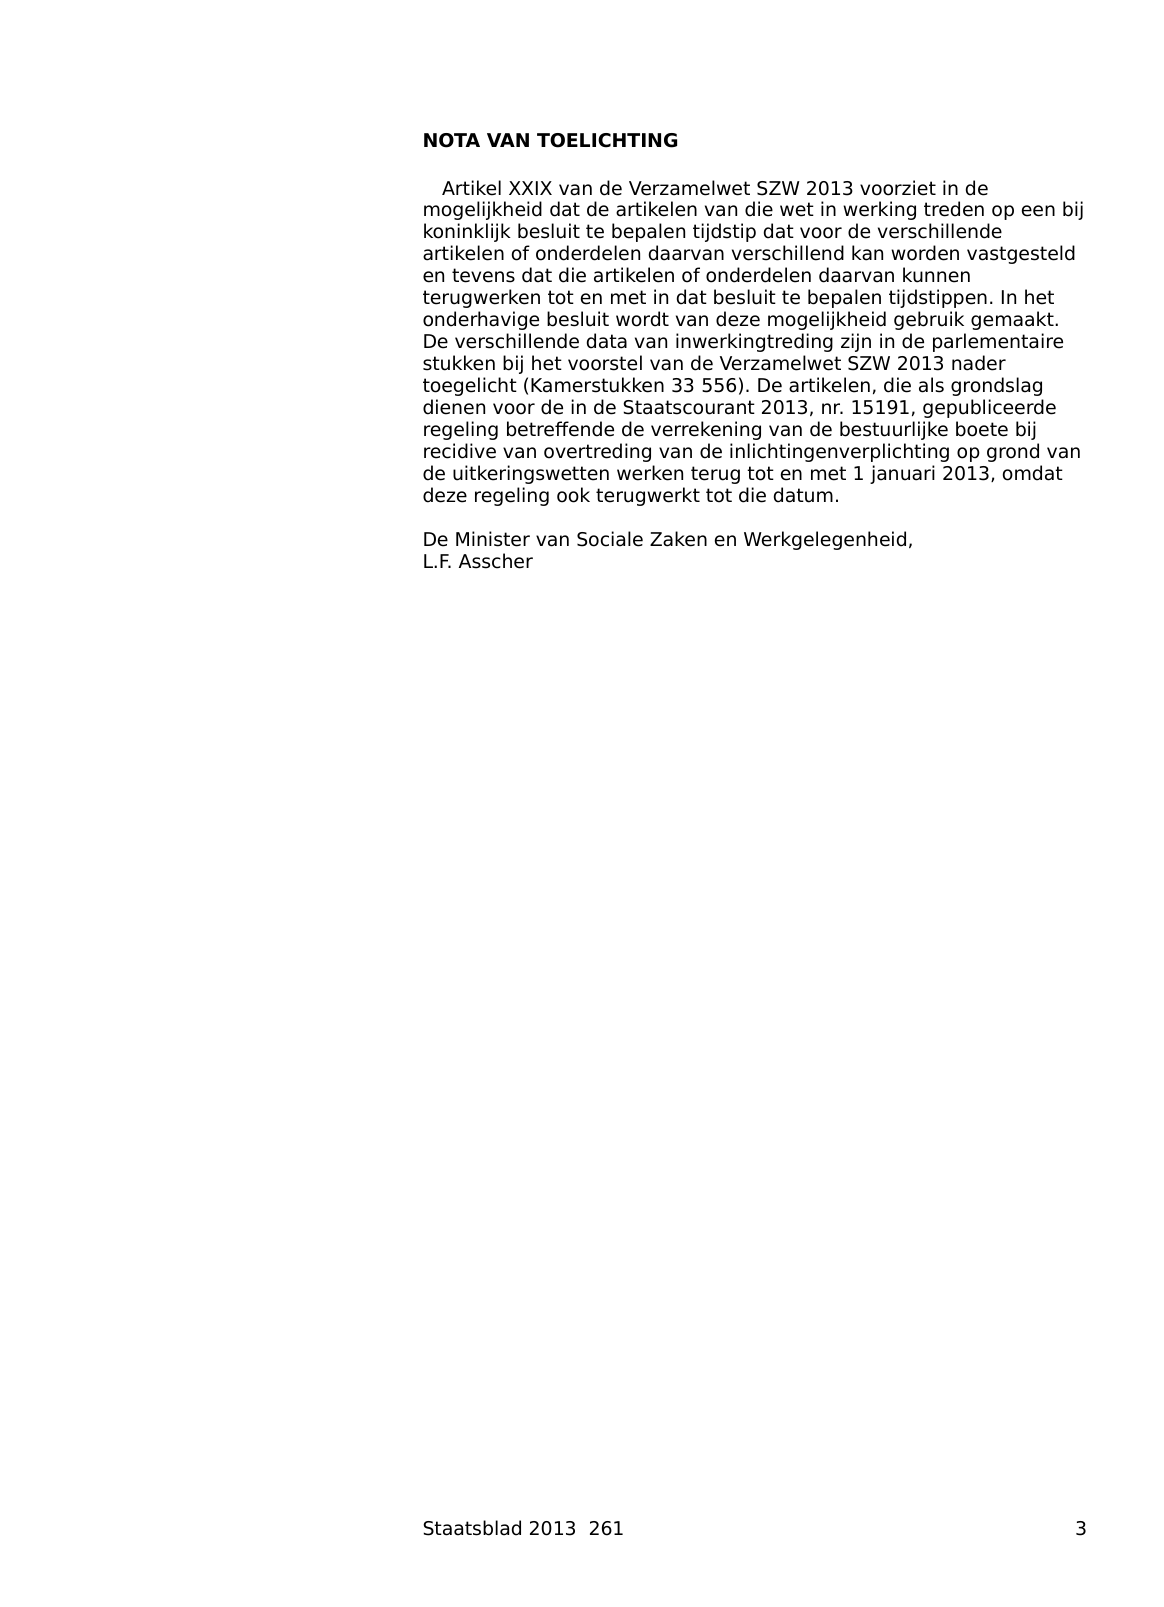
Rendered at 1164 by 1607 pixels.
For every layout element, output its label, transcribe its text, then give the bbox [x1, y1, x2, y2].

subtitle NOTA VAN TOELICHTING [422, 130, 1087, 152]
text De Minister van Sociale Zaken en Werkgelegenheid, L.F. Asscher [422, 529, 1087, 573]
text Artikel XXIX van de Verzamelwet SZW 2013 voorziet in de mogelijkheid dat de artikelen van die wet in werking treden op een bij koninklijk besluit te bepalen tijdstip dat voor de verschillende artikelen of onderdelen daarvan verschillend kan worden vastgesteld en tevens dat die artikelen of onderdelen daarvan kunnen terugwerken tot en met in dat besluit te bepalen tijdstippen. In het onderhavige besluit wordt van deze mogelijkheid gebruik gemaakt. De verschillende data van inwerkingtreding zijn in de parlementaire stukken bij het voorstel van de Verzamelwet SZW 2013 nader toegelicht (Kamerstukken 33 556). De artikelen, die als grondslag dienen voor de in de Staatscourant 2013, nr. 15191, gepubliceerde regeling betreffende de verrekening van de bestuurlijke boete bij recidive van overtreding van de inlichtingenverplichting op grond van de uitkeringswetten werken terug tot en met 1 januari 2013, omdat deze regeling ook terugwerkt tot die datum. [422, 177, 1087, 507]
